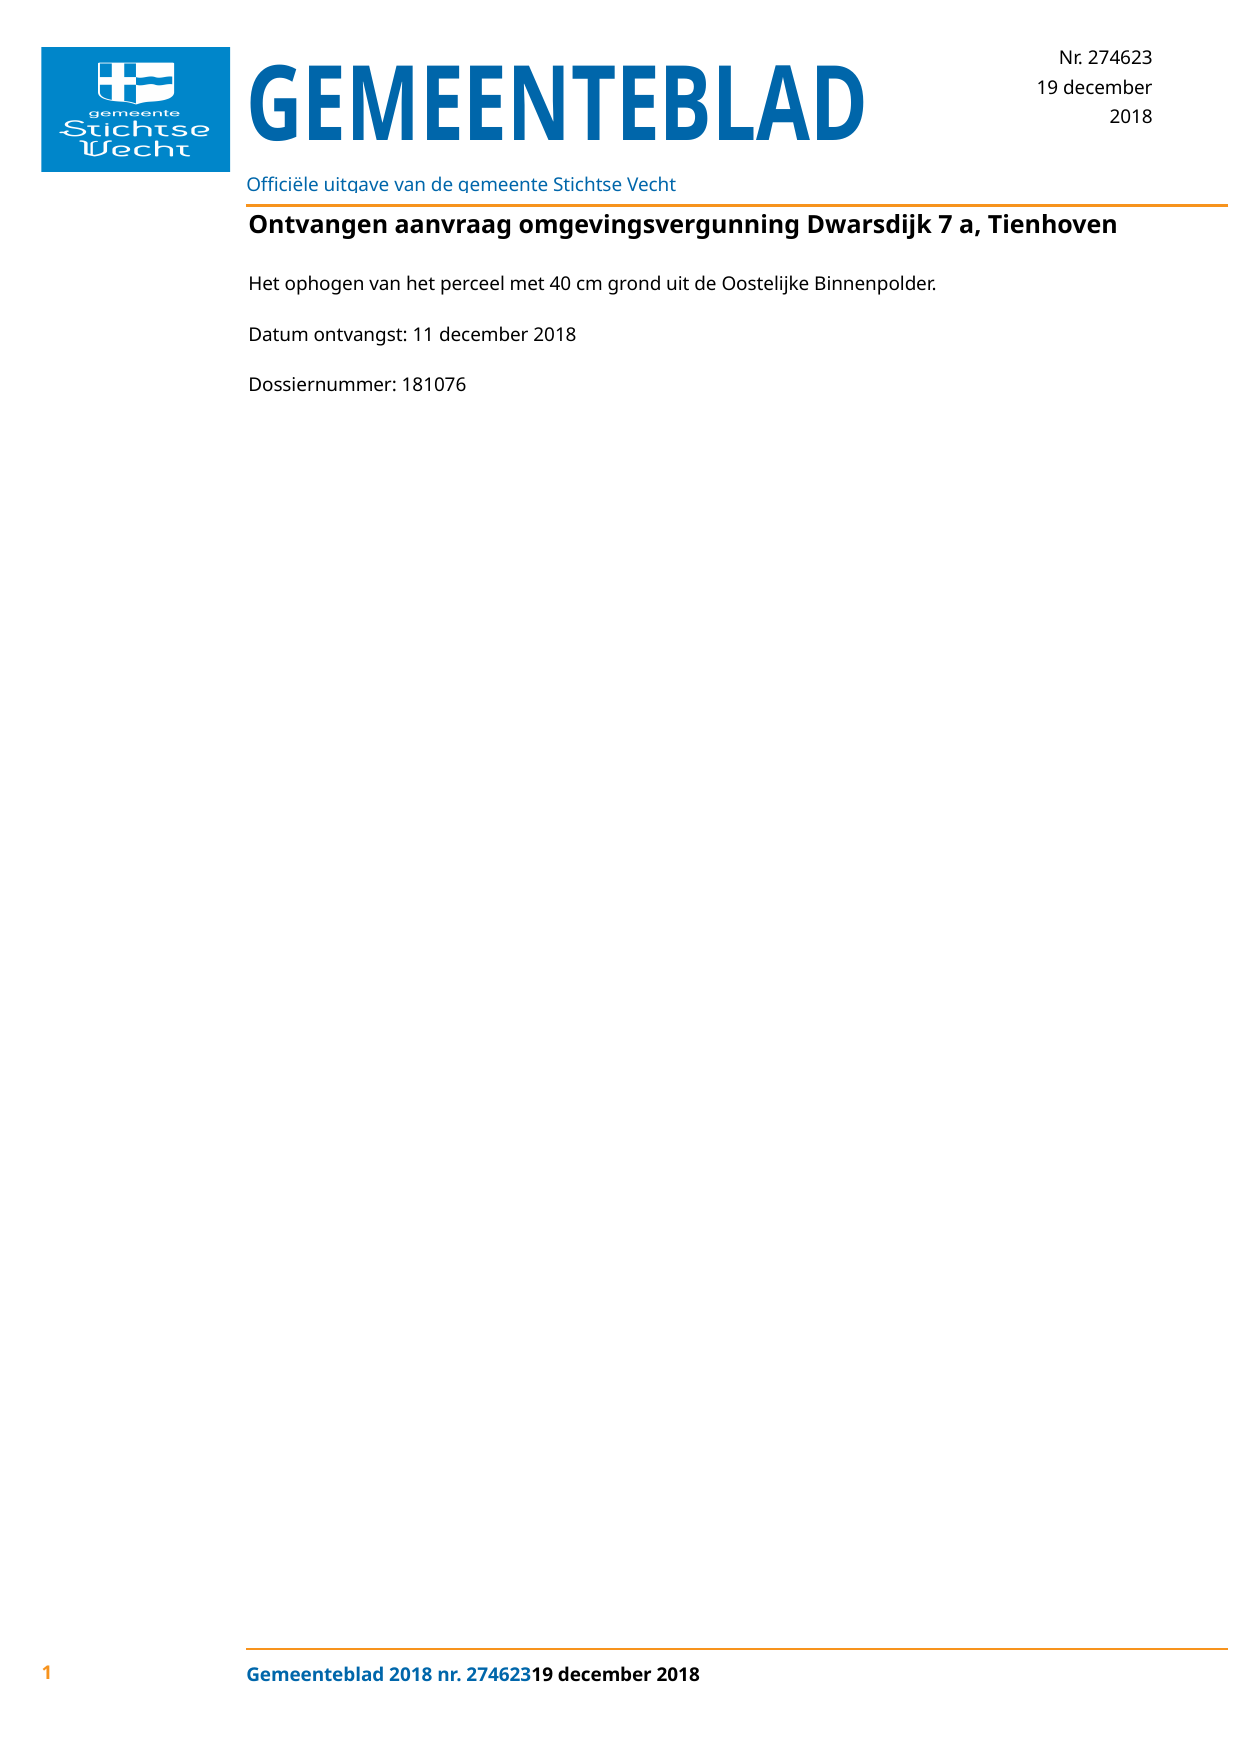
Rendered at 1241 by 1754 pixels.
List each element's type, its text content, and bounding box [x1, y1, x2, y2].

text Datum ontvangst: 11 december 2018 [248, 321, 1152, 346]
picture [99, 63, 135, 101]
text Dossiernummer: 181076 [248, 371, 1152, 397]
text Ontvangen aanvraag omgevingsvergunning Dwarsdijk 7 a, Tienhoven [248, 207, 1152, 241]
text Het ophogen van het perceel met 40 cm grond uit de Oostelijke Binnenpolder. [248, 270, 1152, 296]
picture [137, 63, 174, 103]
